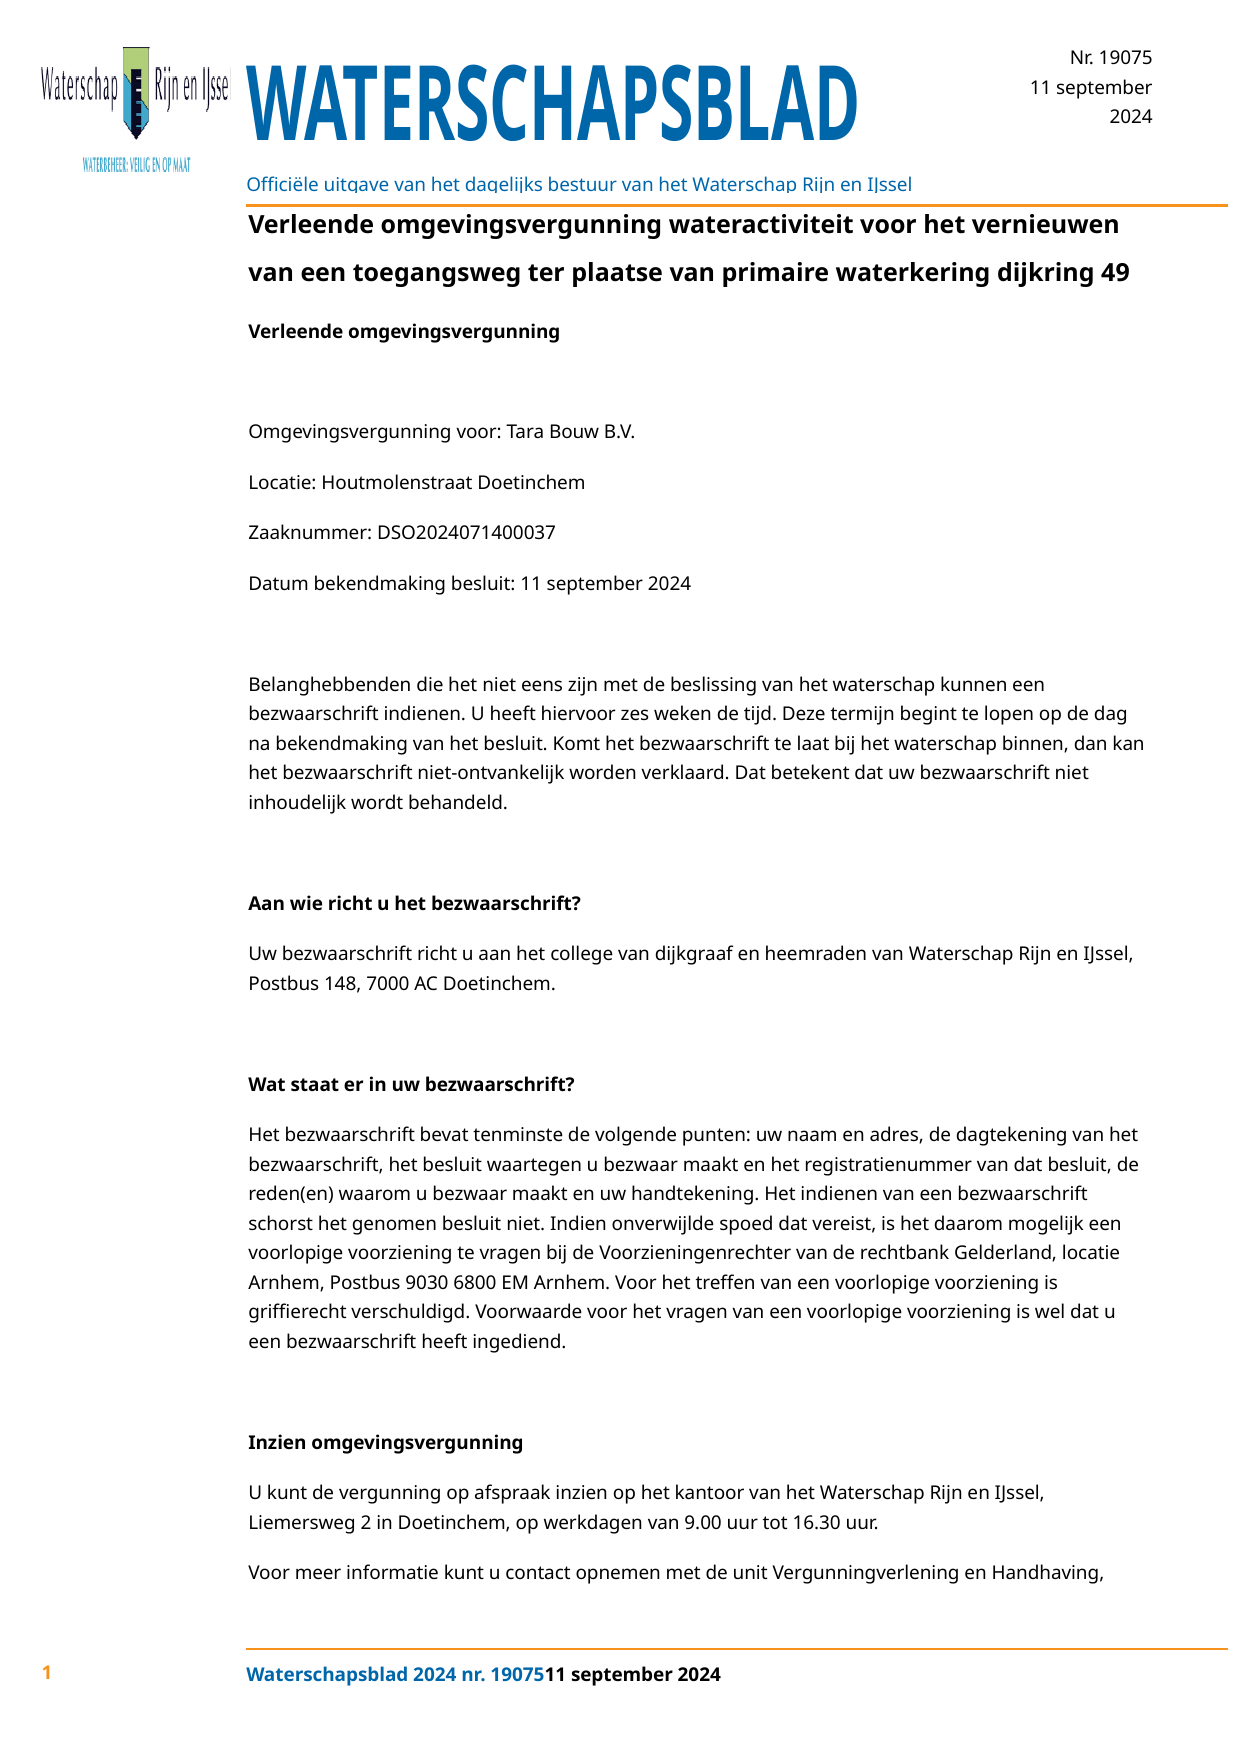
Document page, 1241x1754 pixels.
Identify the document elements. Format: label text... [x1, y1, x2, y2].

text Verleende omgevingsvergunning wateractiviteit voor het vernieuwen van een toegangsweg ter plaatse van primaire waterkering dijkring 49 [248, 207, 1152, 288]
text Datum bekendmaking besluit: 11 september 2024 [248, 570, 1152, 596]
text Aan wie richt u het bezwaarschrift? [248, 890, 1152, 916]
text Uw bezwaarschrift richt u aan het college van dijkgraaf en heemraden van Waterschap Rijn en IJssel, Postbus 148, 7000 AC Doetinchem. [248, 940, 1152, 996]
text Zaaknummer: DSO2024071400037 [248, 519, 1152, 545]
text Omgevingsvergunning voor: Tara Bouw B.V. [248, 419, 1152, 444]
text Voor meer informatie kunt u contact opnemen met de unit Vergunningverlening en Handhaving, [248, 1559, 1152, 1585]
text U kunt de vergunning op afspraak inzien op het kantoor van het Waterschap Rijn en IJssel, Liemersweg 2 in Doetinchem, op werkdagen van 9.00 uur tot 16.30 uur. [248, 1479, 1152, 1535]
text Het bezwaarschrift bevat tenminste de volgende punten: uw naam en adres, de dagtekening van het bezwaarschrift, het besluit waartegen u bezwaar maakt en het registratienummer van dat besluit, de reden(en) waarom u bezwaar maakt en uw handtekening. Het indienen van een bezwaarschrift schorst het genomen besluit niet. Indien onverwijlde spoed dat vereist, is het daarom mogelijk een voorlopige voorziening te vragen bij de Voorzieningenrechter van de rechtbank Gelderland, locatie Arnhem, Postbus 9030 6800 EM Arnhem. Voor het treffen van een voorlopige voorziening is griffierecht verschuldigd. Voorwaarde voor het vragen van een voorlopige voorziening is wel dat u een bezwaarschrift heeft ingediend. [248, 1121, 1152, 1354]
text Belanghebbenden die het niet eens zijn met de beslissing van het waterschap kunnen een bezwaarschrift indienen. U heeft hiervoor zes weken de tijd. Deze termijn begint te lopen op de dag na bekendmaking van het besluit. Komt het bezwaarschrift te laat bij het waterschap binnen, dan kan het bezwaarschrift niet-ontvankelijk worden verklaard. Dat betekent dat uw bezwaarschrift niet inhoudelijk wordt behandeld. [248, 671, 1152, 815]
picture [41, 47, 231, 172]
text Locatie: Houtmolenstraat Doetinchem [248, 469, 1152, 495]
text Inzien omgevingsvergunning [248, 1429, 1152, 1455]
text Verleende omgevingsvergunning [248, 318, 1152, 344]
text Wat staat er in uw bezwaarschrift? [248, 1071, 1152, 1097]
